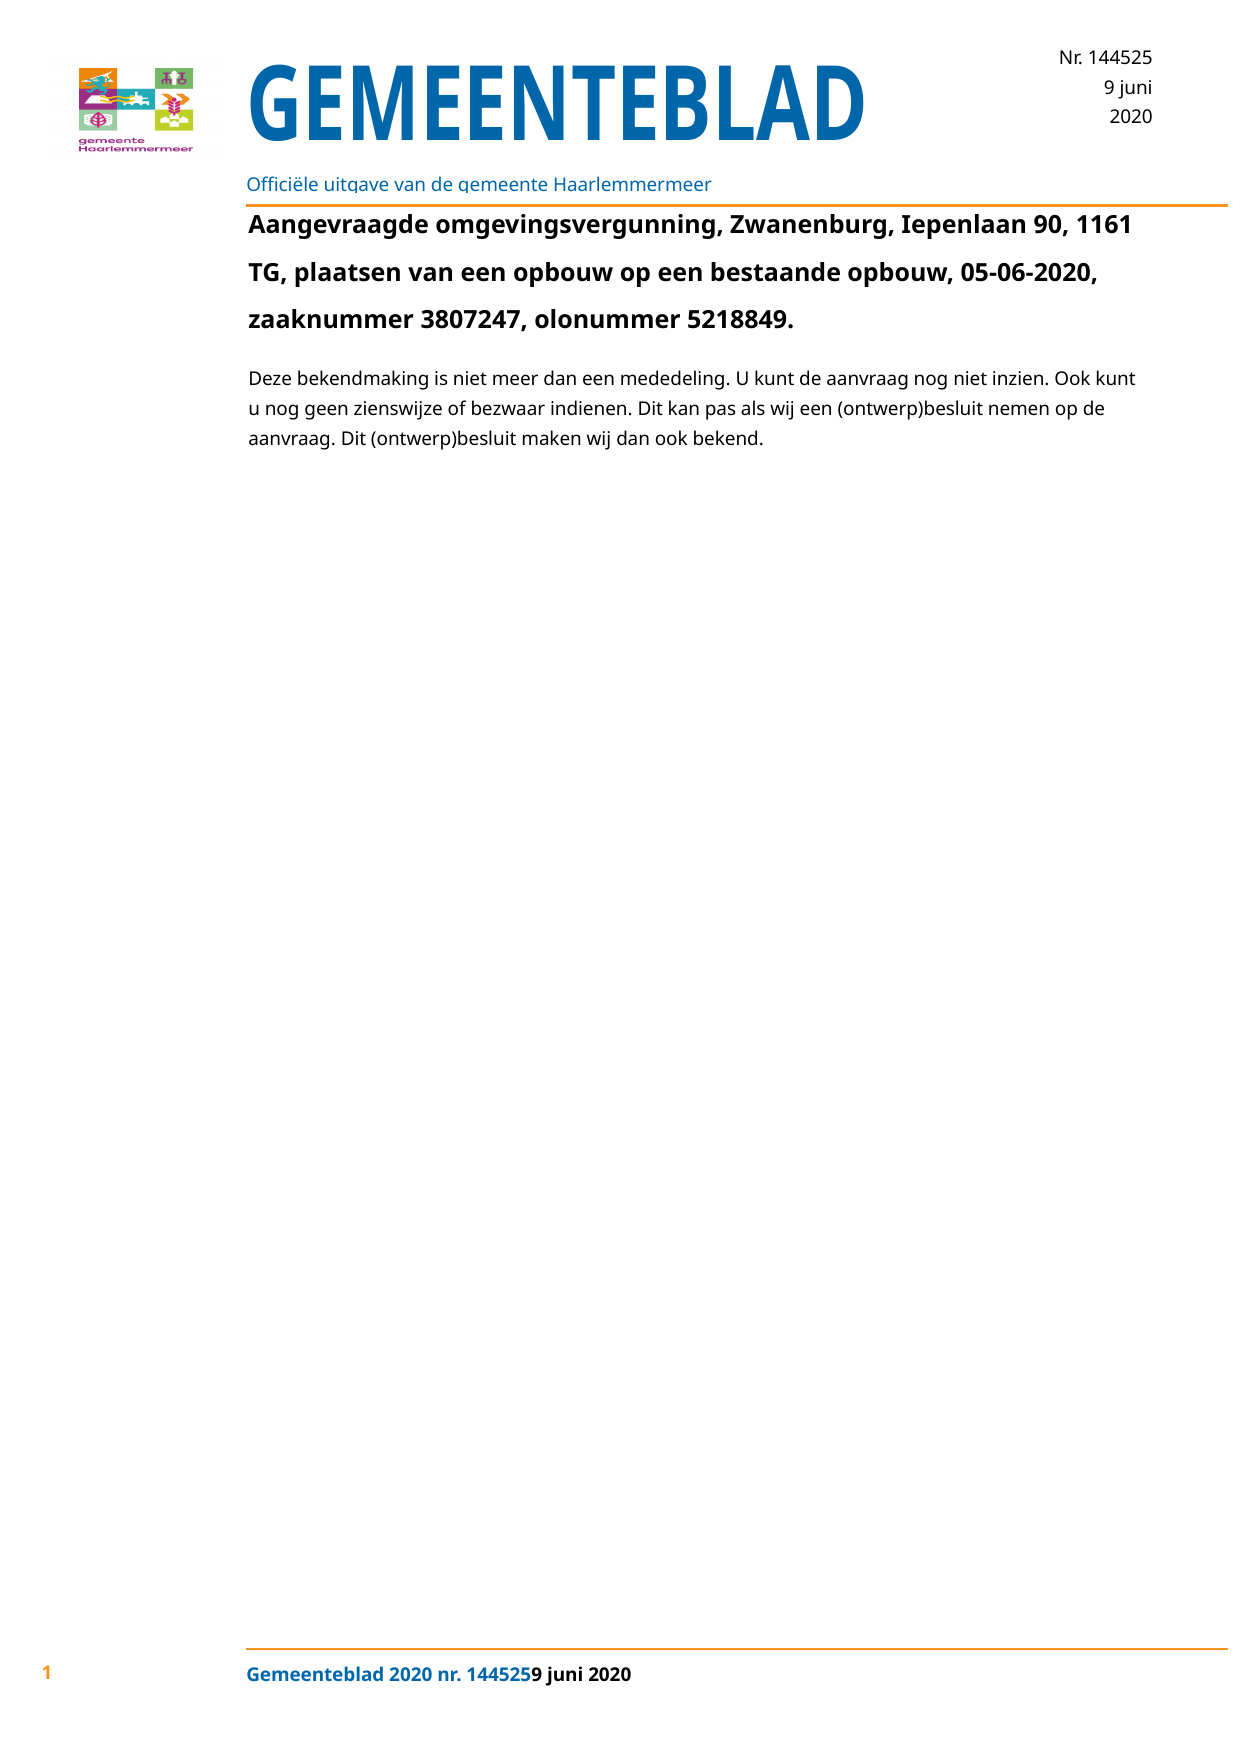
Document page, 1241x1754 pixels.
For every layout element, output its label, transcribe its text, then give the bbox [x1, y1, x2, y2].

text Deze bekendmaking is niet meer dan een mededeling. U kunt de aanvraag nog niet inzien. Ook kunt u nog geen zienswijze of bezwaar indienen. Dit kan pas als wij een (ontwerp)besluit nemen op de aanvraag. Dit (ontwerp)besluit maken wij dan ook bekend. [248, 366, 1152, 450]
picture [41, 47, 231, 172]
text Aangevraagde omgevingsvergunning, Zwanenburg, Iepenlaan 90, 1161 TG, plaatsen van een opbouw op een bestaande opbouw, 05-06-2020, zaaknummer 3807247, olonummer 5218849. [248, 207, 1152, 336]
